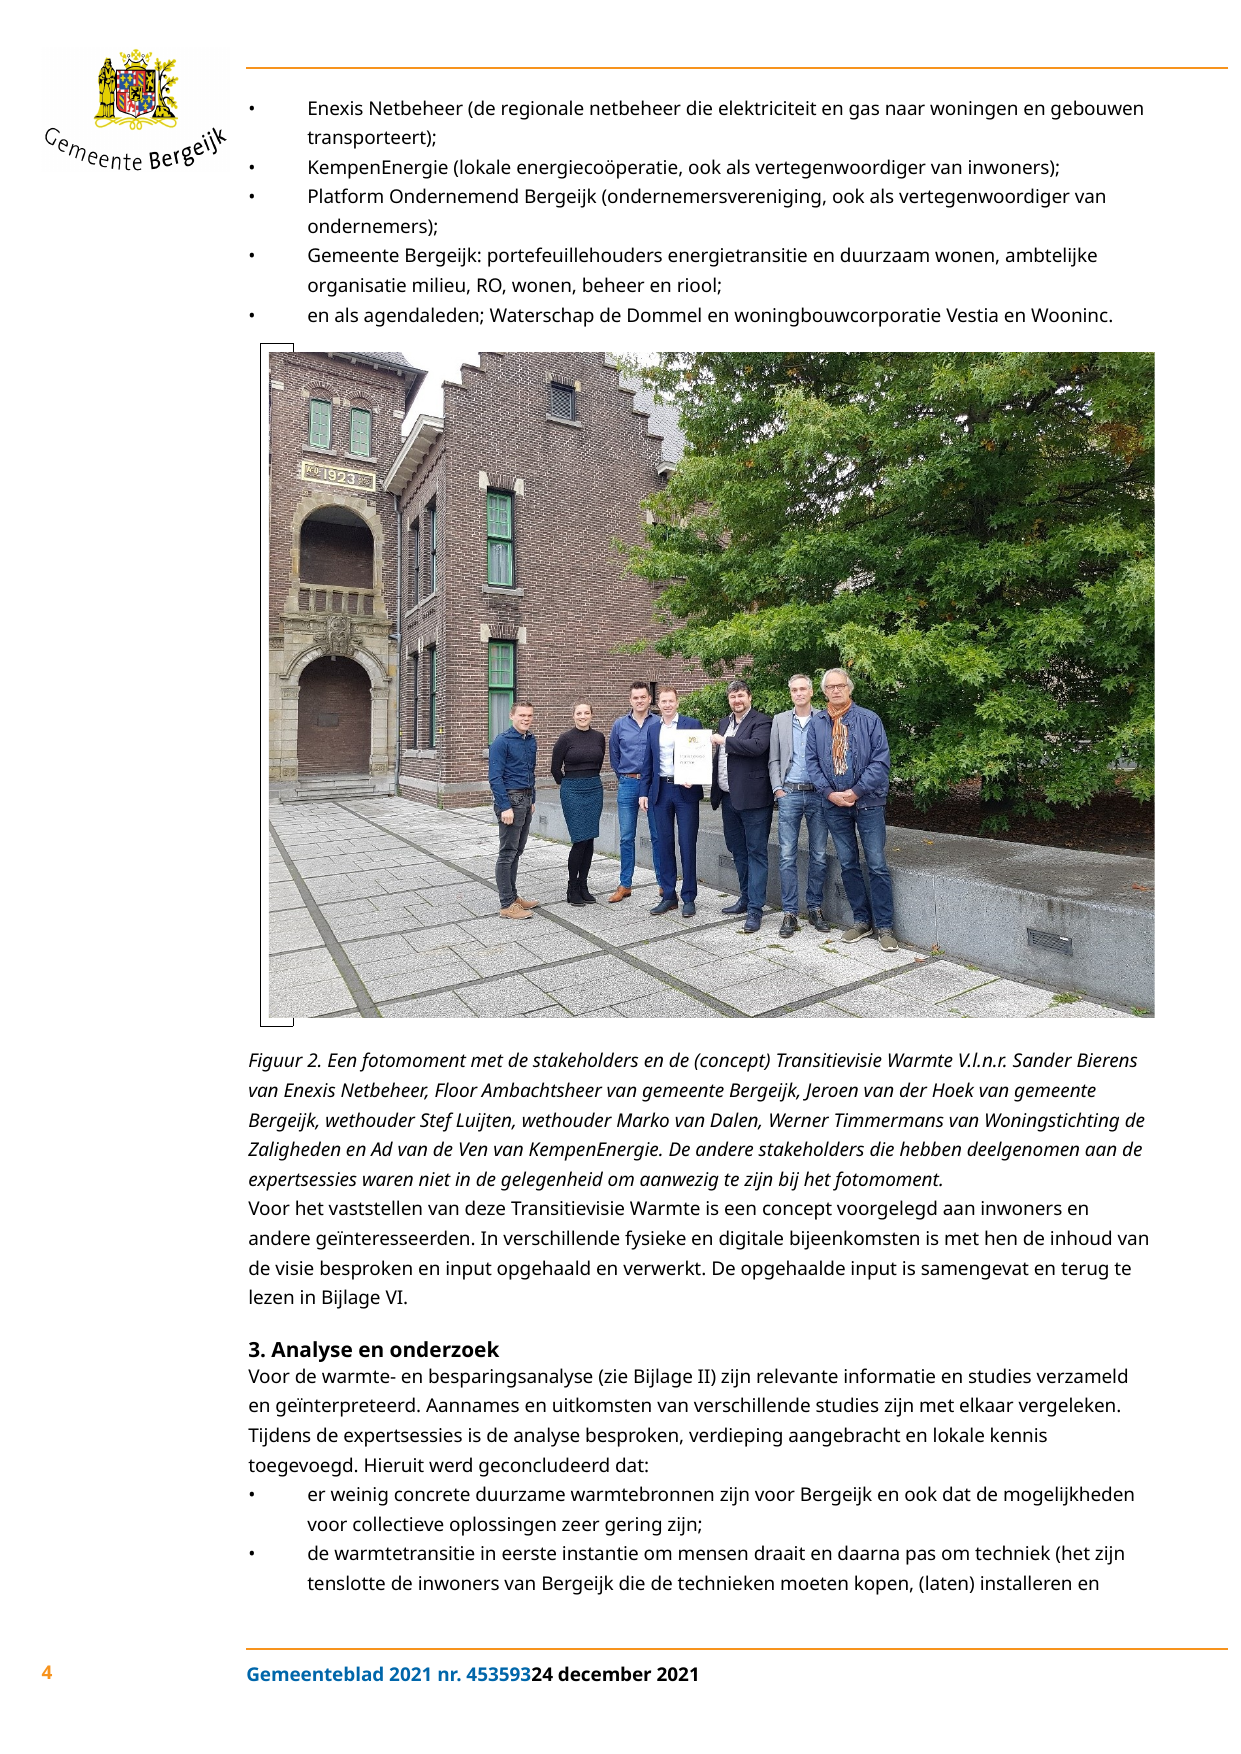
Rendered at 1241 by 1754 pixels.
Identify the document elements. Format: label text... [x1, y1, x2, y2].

text Figuur 2. Een fotomoment met de stakeholders en de (concept) Transitievisie Warmte V.l.n.r. Sander Bierens van Enexis Netbeheer, Floor Ambachtsheer van gemeente Bergeijk, Jeroen van der Hoek van gemeente Bergeijk, wethouder Stef Luijten, wethouder Marko van Dalen, Werner Timmermans van Woningstichting de Zaligheden en Ad van de Ven van KempenEnergie. De andere stakeholders die hebben deelgenomen aan de expertsessies waren niet in de gelegenheid om aanwezig te zijn bij het fotomoment. [248, 1048, 1152, 1192]
list Platform Ondernemend Bergeijk (ondernemersvereniging, ook als vertegenwoordiger van ondernemers); [248, 183, 1152, 239]
text Voor het vaststellen van deze Transitievisie Warmte is een concept voorgelegd aan inwoners en andere geïnteresseerden. In verschillende fysieke en digitale bijeenkomsten is met hen de inhoud van de visie besproken en input opgehaald en verwerkt. De opgehaalde input is samengevat en terug te lezen in Bijlage VI. [248, 1196, 1152, 1310]
list KempenEnergie (lokale energiecoöperatie, ook als vertegenwoordiger van inwoners); [248, 154, 1152, 180]
text Voor de warmte- en besparingsanalyse (zie Bijlage II) zijn relevante informatie en studies verzameld en geïnterpreteerd. Aannames en uitkomsten van verschillende studies zijn met elkaar vergeleken. Tijdens de expertsessies is de analyse besproken, verdieping aangebracht en lokale kennis toegevoegd. Hieruit werd geconcludeerd dat: [248, 1363, 1152, 1478]
list Enexis Netbeheer (de regionale netbeheer die elektriciteit en gas naar woningen en gebouwen transporteert); [248, 95, 1152, 150]
list en als agendaleden; Waterschap de Dommel en woningbouwcorporatie Vestia en Wooninc. [248, 302, 1152, 328]
list er weinig concrete duurzame warmtebronnen zijn voor Bergeijk en ook dat de mogelijkheden voor collectieve oplossingen zeer gering zijn; [248, 1481, 1152, 1537]
text 3. Analyse en onderzoek [248, 1335, 1152, 1363]
picture [41, 47, 231, 172]
list Gemeente Bergeijk: portefeuillehouders energietransitie en duurzaam wonen, ambtelijke organisatie milieu, RO, wonen, beheer en riool; [248, 243, 1152, 298]
picture [268, 352, 1155, 1018]
list de warmtetransitie in eerste instantie om mensen draait en daarna pas om techniek (het zijn tenslotte de inwoners van Bergeijk die de technieken moeten kopen, (laten) installeren en [248, 1541, 1152, 1596]
